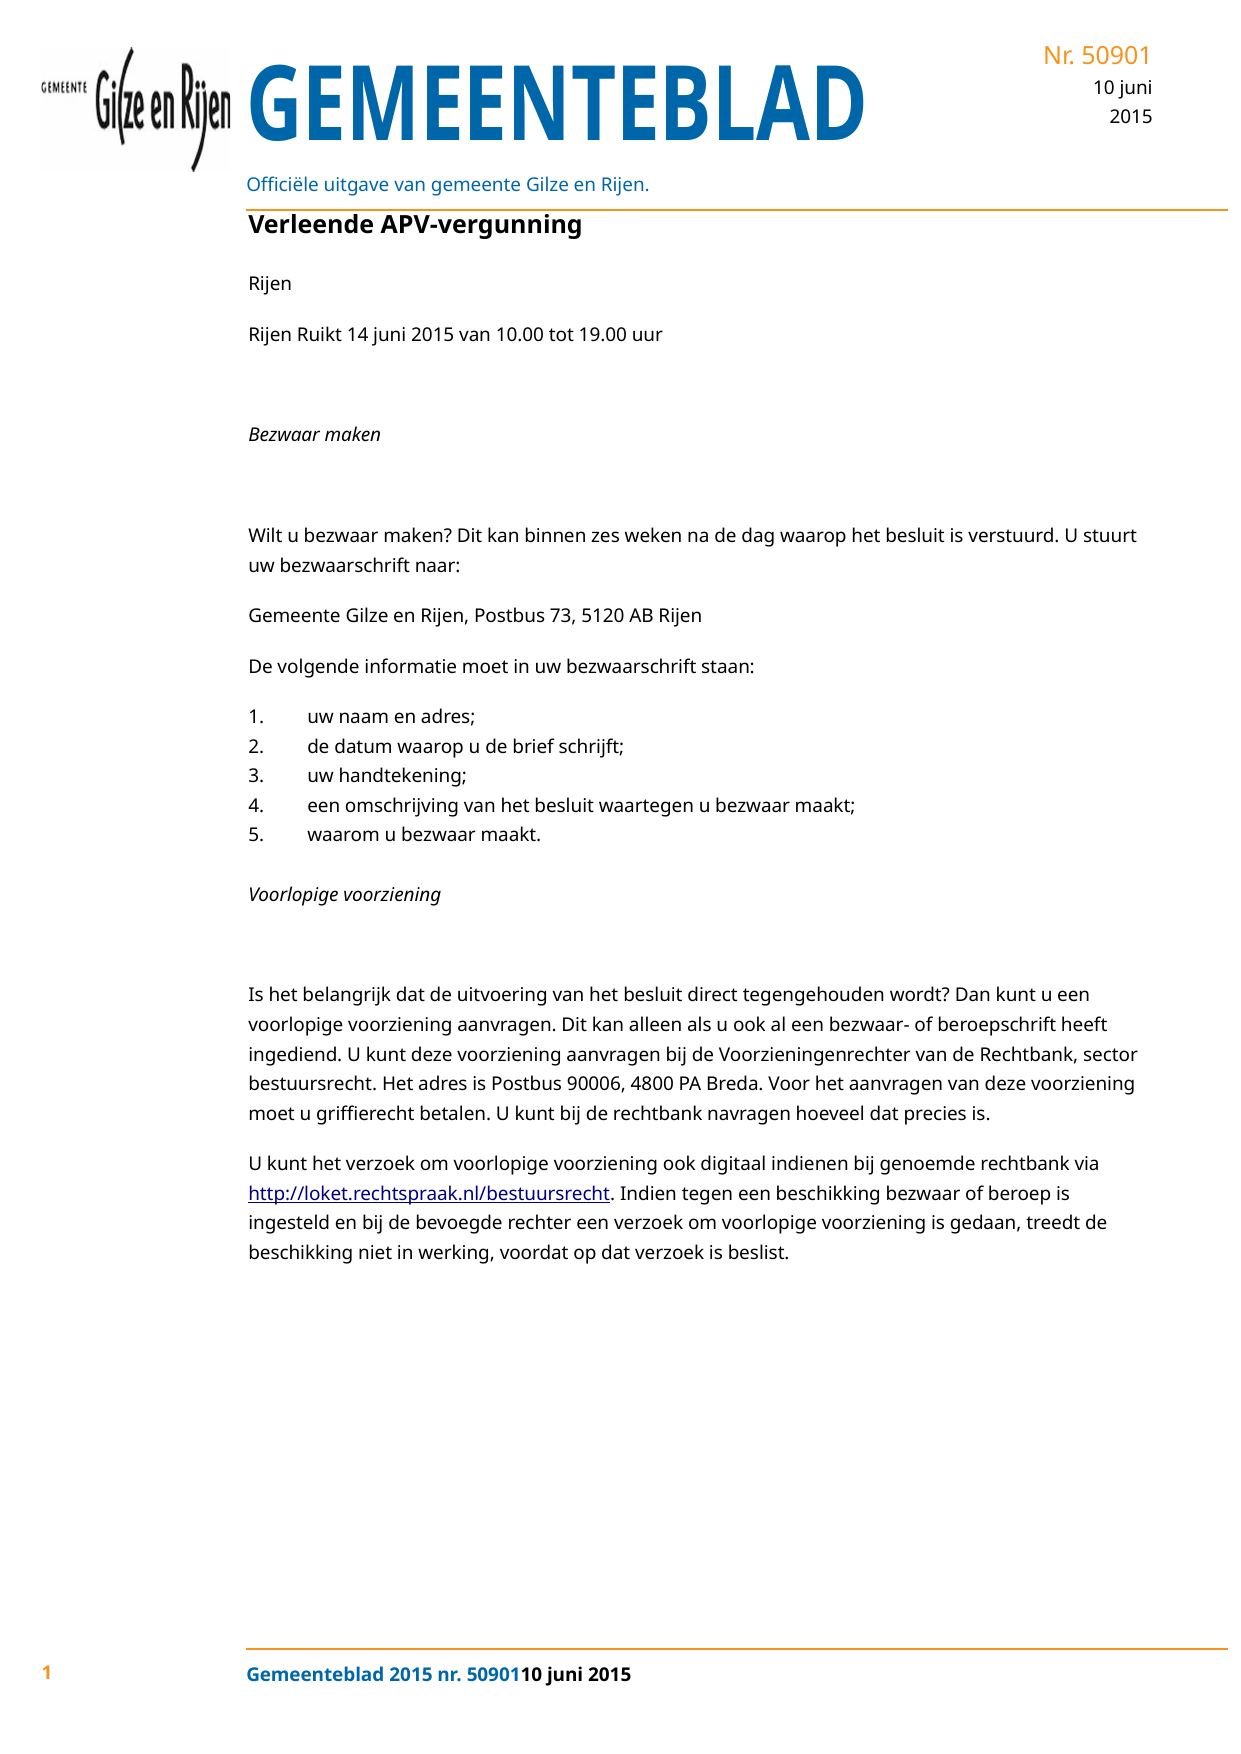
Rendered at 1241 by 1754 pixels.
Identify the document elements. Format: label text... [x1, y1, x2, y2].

list uw naam en adres; [248, 703, 1152, 729]
text U kunt het verzoek om voorlopige voorziening ook digitaal indienen bij genoemde rechtbank via http://loket.rechtspraak.nl/bestuursrecht. Indien tegen een beschikking bezwaar of beroep is ingesteld en bij de bevoegde rechter een verzoek om voorlopige voorziening is gedaan, treedt de beschikking niet in werking, voordat op dat verzoek is beslist. [248, 1150, 1152, 1265]
list waarom u bezwaar maakt. [248, 822, 1152, 847]
picture [41, 47, 231, 172]
text Voorlopige voorziening [248, 881, 1152, 906]
text Rijen Ruikt 14 juni 2015 van 10.00 tot 19.00 uur [248, 321, 1152, 346]
text Gemeente Gilze en Rijen, Postbus 73, 5120 AB Rijen [248, 602, 1152, 628]
list de datum waarop u de brief schrijft; [248, 733, 1152, 758]
text Bezwaar maken [248, 422, 1152, 447]
list een omschrijving van het besluit waartegen u bezwaar maakt; [248, 792, 1152, 818]
text Is het belangrijk dat de uitvoering van het besluit direct tegengehouden wordt? Dan kunt u een voorlopige voorziening aanvragen. Dit kan alleen als u ook al een bezwaar- of beroepschrift heeft ingediend. U kunt deze voorziening aanvragen bij de Voorzieningenrechter van de Rechtbank, sector bestuursrecht. Het adres is Postbus 90006, 4800 PA Breda. Voor het aanvragen van deze voorziening moet u griffierecht betalen. U kunt bij de rechtbank navragen hoeveel dat precies is. [248, 982, 1152, 1126]
text Verleende APV-vergunning [248, 211, 1152, 241]
text Wilt u bezwaar maken? Dit kan binnen zes weken na de dag waarop het besluit is verstuurd. U stuurt uw bezwaarschrift naar: [248, 522, 1152, 578]
list uw handtekening; [248, 762, 1152, 788]
text De volgende informatie moet in uw bezwaarschrift staan: [248, 653, 1152, 678]
text Rijen [248, 270, 1152, 296]
